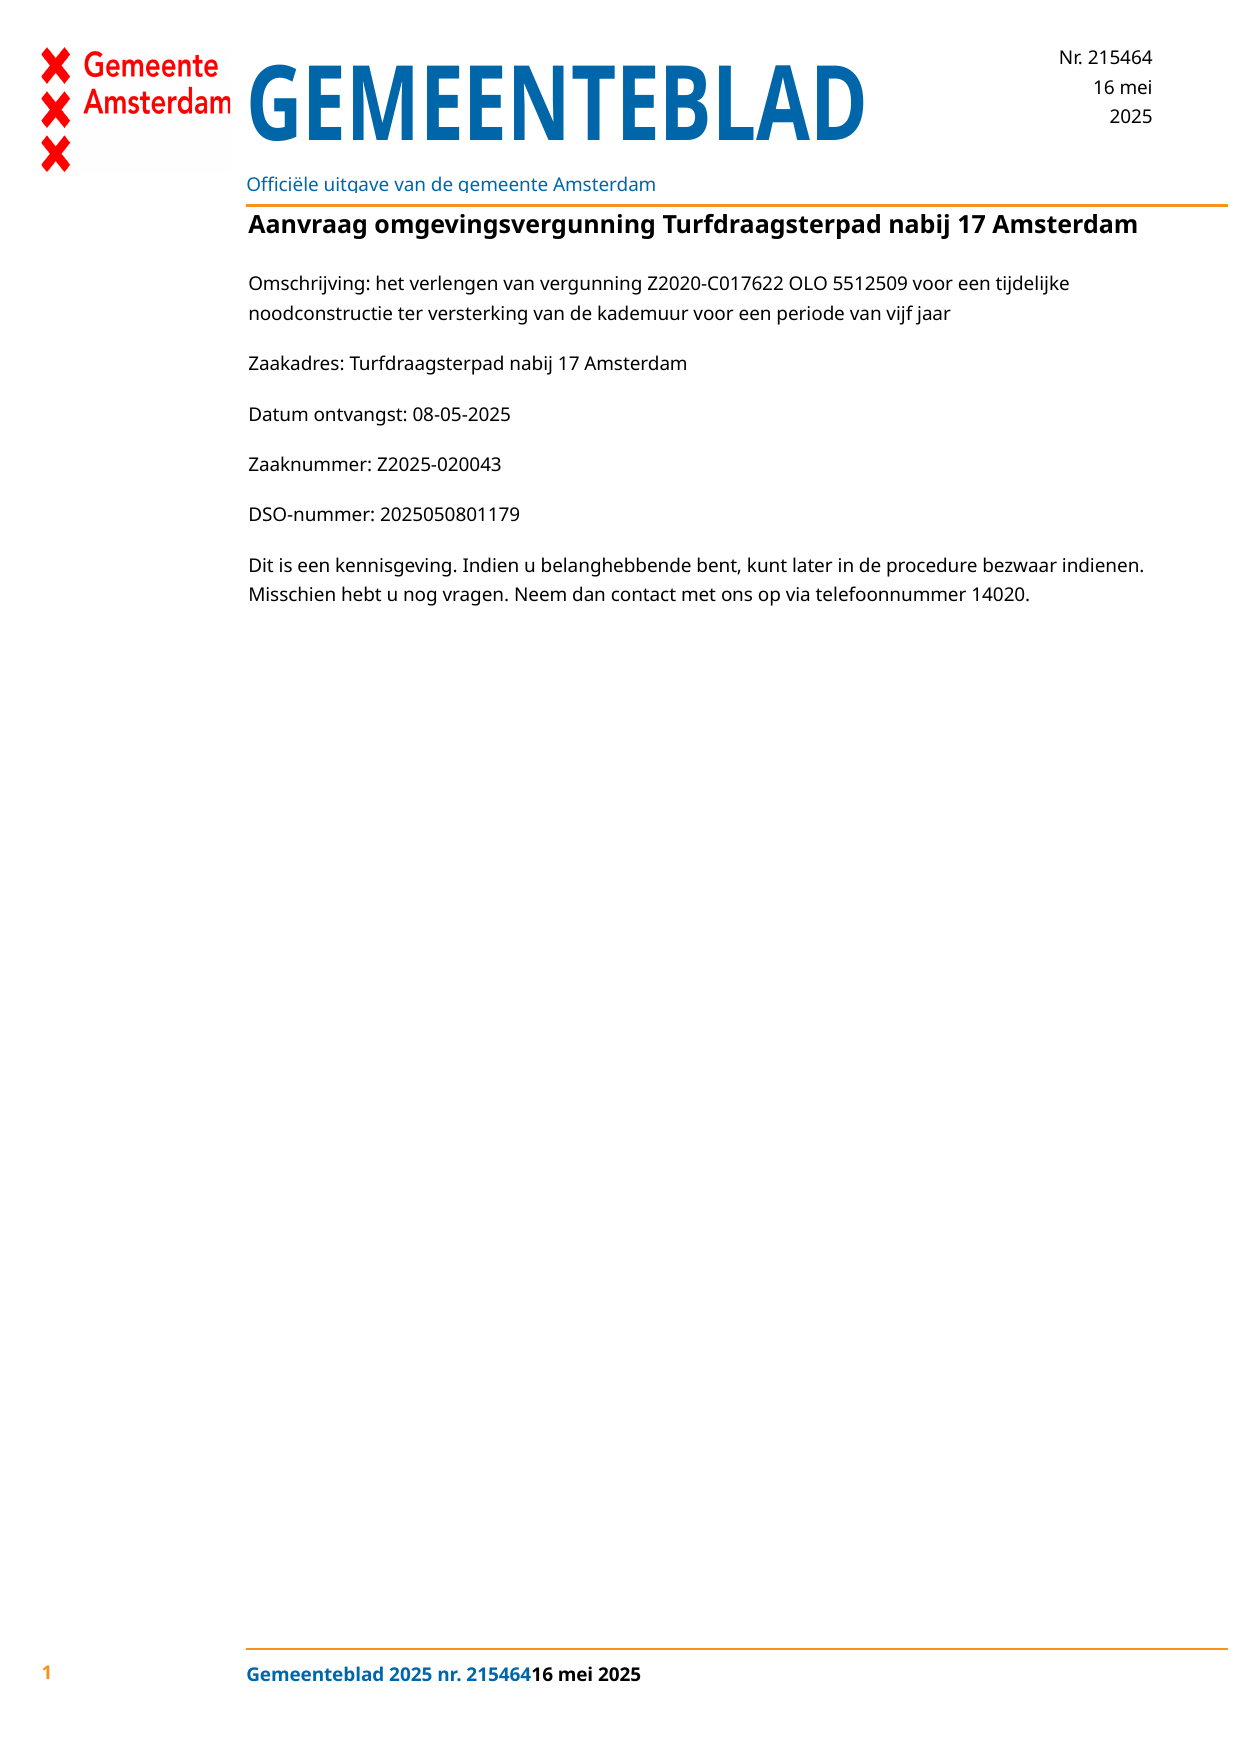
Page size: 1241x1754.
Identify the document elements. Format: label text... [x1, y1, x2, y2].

text Aanvraag omgevingsvergunning Turfdraagsterpad nabij 17 Amsterdam [248, 207, 1152, 241]
text Dit is een kennisgeving. Indien u belanghebbende bent, kunt later in de procedure bezwaar indienen. Misschien hebt u nog vragen. Neem dan contact met ons op via telefoonnummer 14020. [248, 552, 1152, 607]
text Datum ontvangst: 08-05-2025 [248, 401, 1152, 426]
text Zaaknummer: Z2025-020043 [248, 451, 1152, 477]
text Omschrijving: het verlengen van vergunning Z2020-C017622 OLO 5512509 voor een tijdelijke noodconstructie ter versterking van de kademuur voor een periode van vijf jaar [248, 270, 1152, 326]
text Zaakadres: Turfdraagsterpad nabij 17 Amsterdam [248, 350, 1152, 376]
text DSO-nummer: 2025050801179 [248, 502, 1152, 527]
picture [41, 47, 231, 172]
